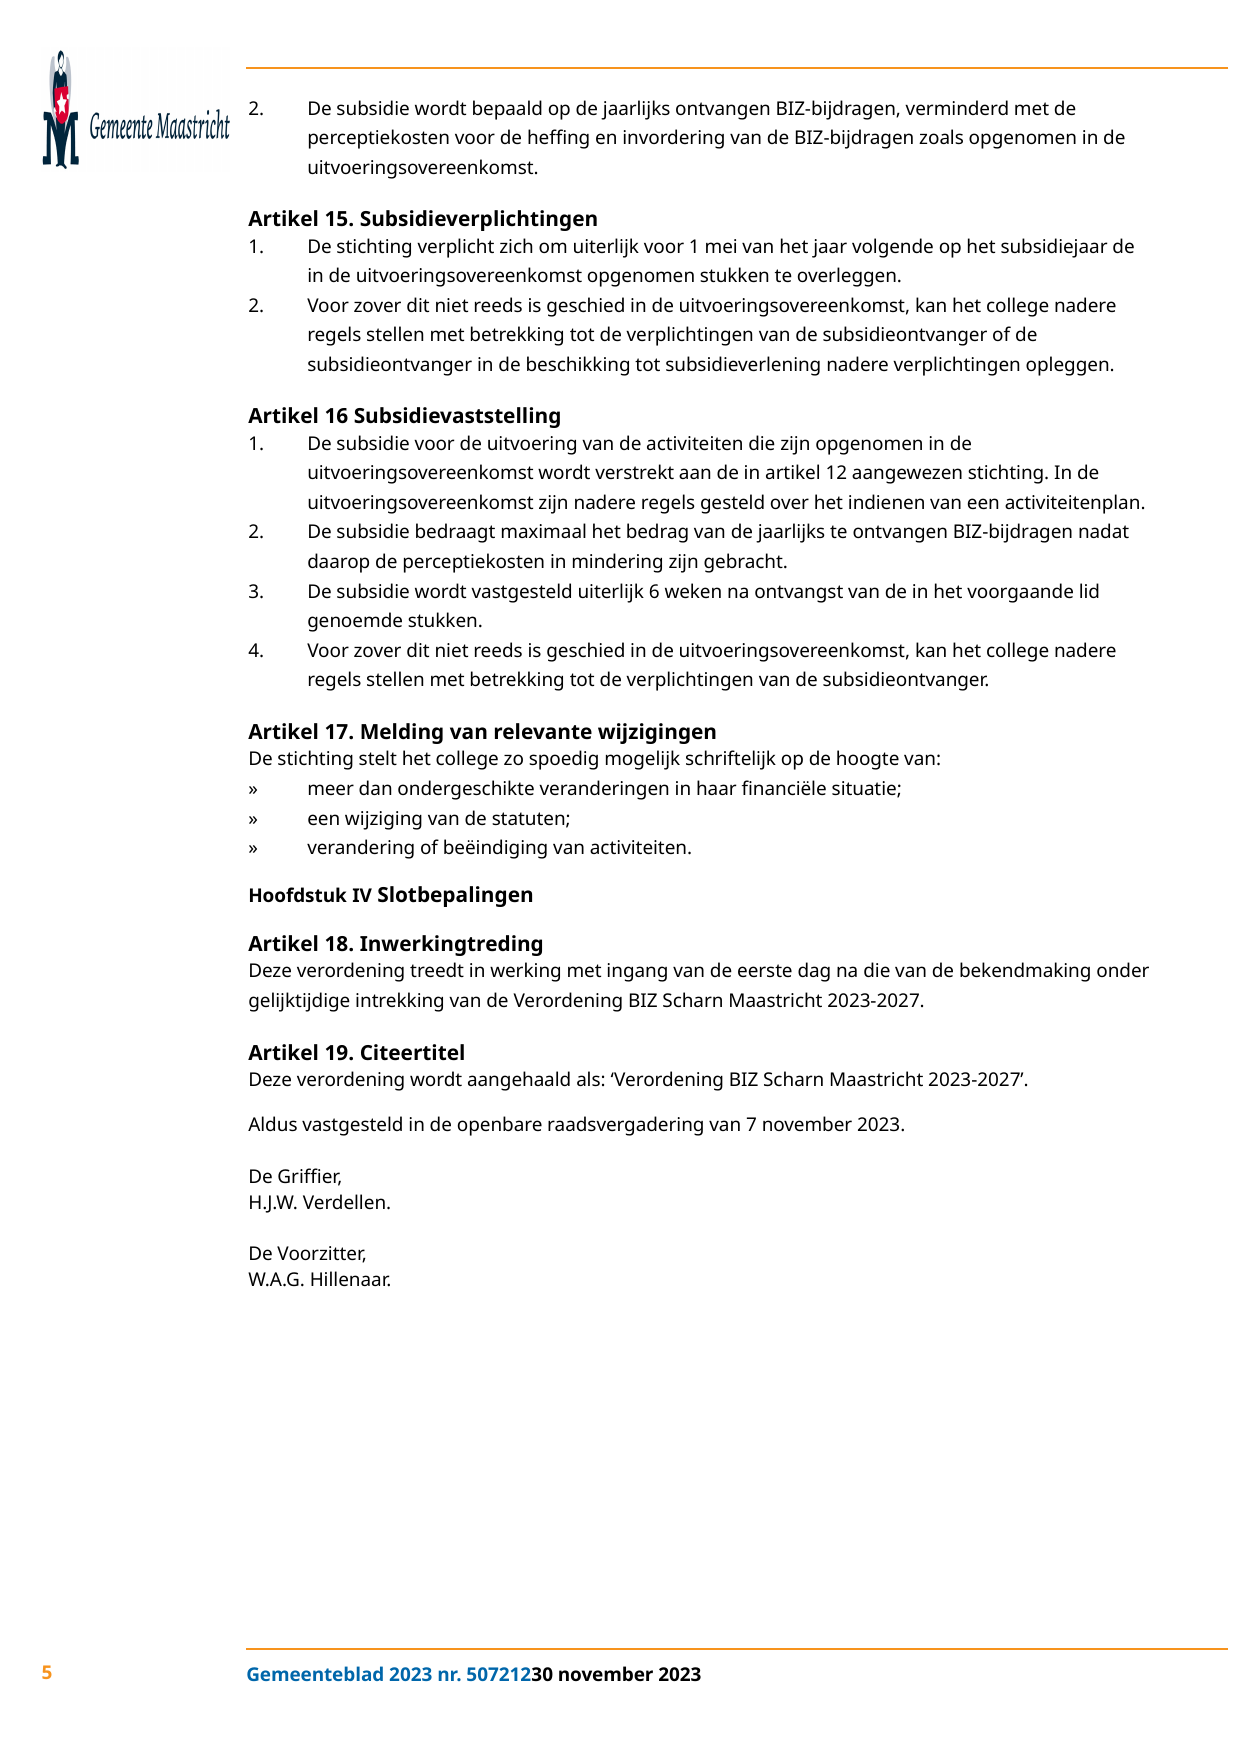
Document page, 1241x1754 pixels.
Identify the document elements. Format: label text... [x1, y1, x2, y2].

list De subsidie wordt vastgesteld uiterlijk 6 weken na ontvangst van de in het voorgaande lid genoemde stukken. [248, 578, 1152, 633]
text Artikel 18. Inwerkingtreding [248, 929, 1152, 958]
list Voor zover dit niet reeds is geschied in de uitvoeringsovereenkomst, kan het college nadere regels stellen met betrekking tot de verplichtingen van de subsidieontvanger of de subsidieontvanger in de beschikking tot subsidieverlening nadere verplichtingen opleggen. [248, 292, 1152, 377]
text H.J.W. Verdellen. [248, 1189, 1152, 1214]
text Hoofdstuk IV Slotbepalingen [248, 880, 1152, 908]
list De subsidie wordt bepaald op de jaarlijks ontvangen BIZ-bijdragen, verminderd met de perceptiekosten voor de heffing en invordering van de BIZ-bijdragen zoals opgenomen in de uitvoeringsovereenkomst. [248, 95, 1152, 180]
text Aldus vastgesteld in de openbare raadsvergadering van 7 november 2023. [248, 1112, 1152, 1137]
text Artikel 19. Citeertitel [248, 1038, 1152, 1066]
text W.A.G. Hillenaar. [248, 1266, 1152, 1292]
list verandering of beëindiging van activiteiten. [248, 834, 1152, 860]
text Artikel 16 Subsidievaststelling [248, 402, 1152, 430]
text De stichting stelt het college zo spoedig mogelijk schriftelijk op de hoogte van: [248, 746, 1152, 771]
text Deze verordening treedt in werking met ingang van de eerste dag na die van de bekendmaking onder gelijktijdige intrekking van de Verordening BIZ Scharn Maastricht 2023-2027. [248, 958, 1152, 1013]
list een wijziging van de statuten; [248, 805, 1152, 830]
list De subsidie voor de uitvoering van de activiteiten die zijn opgenomen in de uitvoeringsovereenkomst wordt verstrekt aan de in artikel 12 aangewezen stichting. In de uitvoeringsovereenkomst zijn nadere regels gesteld over het indienen van een activiteitenplan. [248, 430, 1152, 515]
text Deze verordening wordt aangehaald als: ‘Verordening BIZ Scharn Maastricht 2023-2027’. [248, 1066, 1152, 1092]
list Voor zover dit niet reeds is geschied in de uitvoeringsovereenkomst, kan het college nadere regels stellen met betrekking tot de verplichtingen van de subsidieontvanger. [248, 637, 1152, 692]
text Artikel 17. Melding van relevante wijzigingen [248, 717, 1152, 746]
text De Voorzitter, [248, 1240, 1152, 1266]
list De subsidie bedraagt maximaal het bedrag van de jaarlijks te ontvangen BIZ-bijdragen nadat daarop de perceptiekosten in mindering zijn gebracht. [248, 519, 1152, 574]
list De stichting verplicht zich om uiterlijk voor 1 mei van het jaar volgende op het subsidiejaar de in de uitvoeringsovereenkomst opgenomen stukken te overleggen. [248, 233, 1152, 288]
list meer dan ondergeschikte veranderingen in haar financiële situatie; [248, 775, 1152, 801]
text Artikel 15. Subsidieverplichtingen [248, 204, 1152, 233]
picture [41, 47, 231, 172]
text De Griffier, [248, 1163, 1152, 1189]
